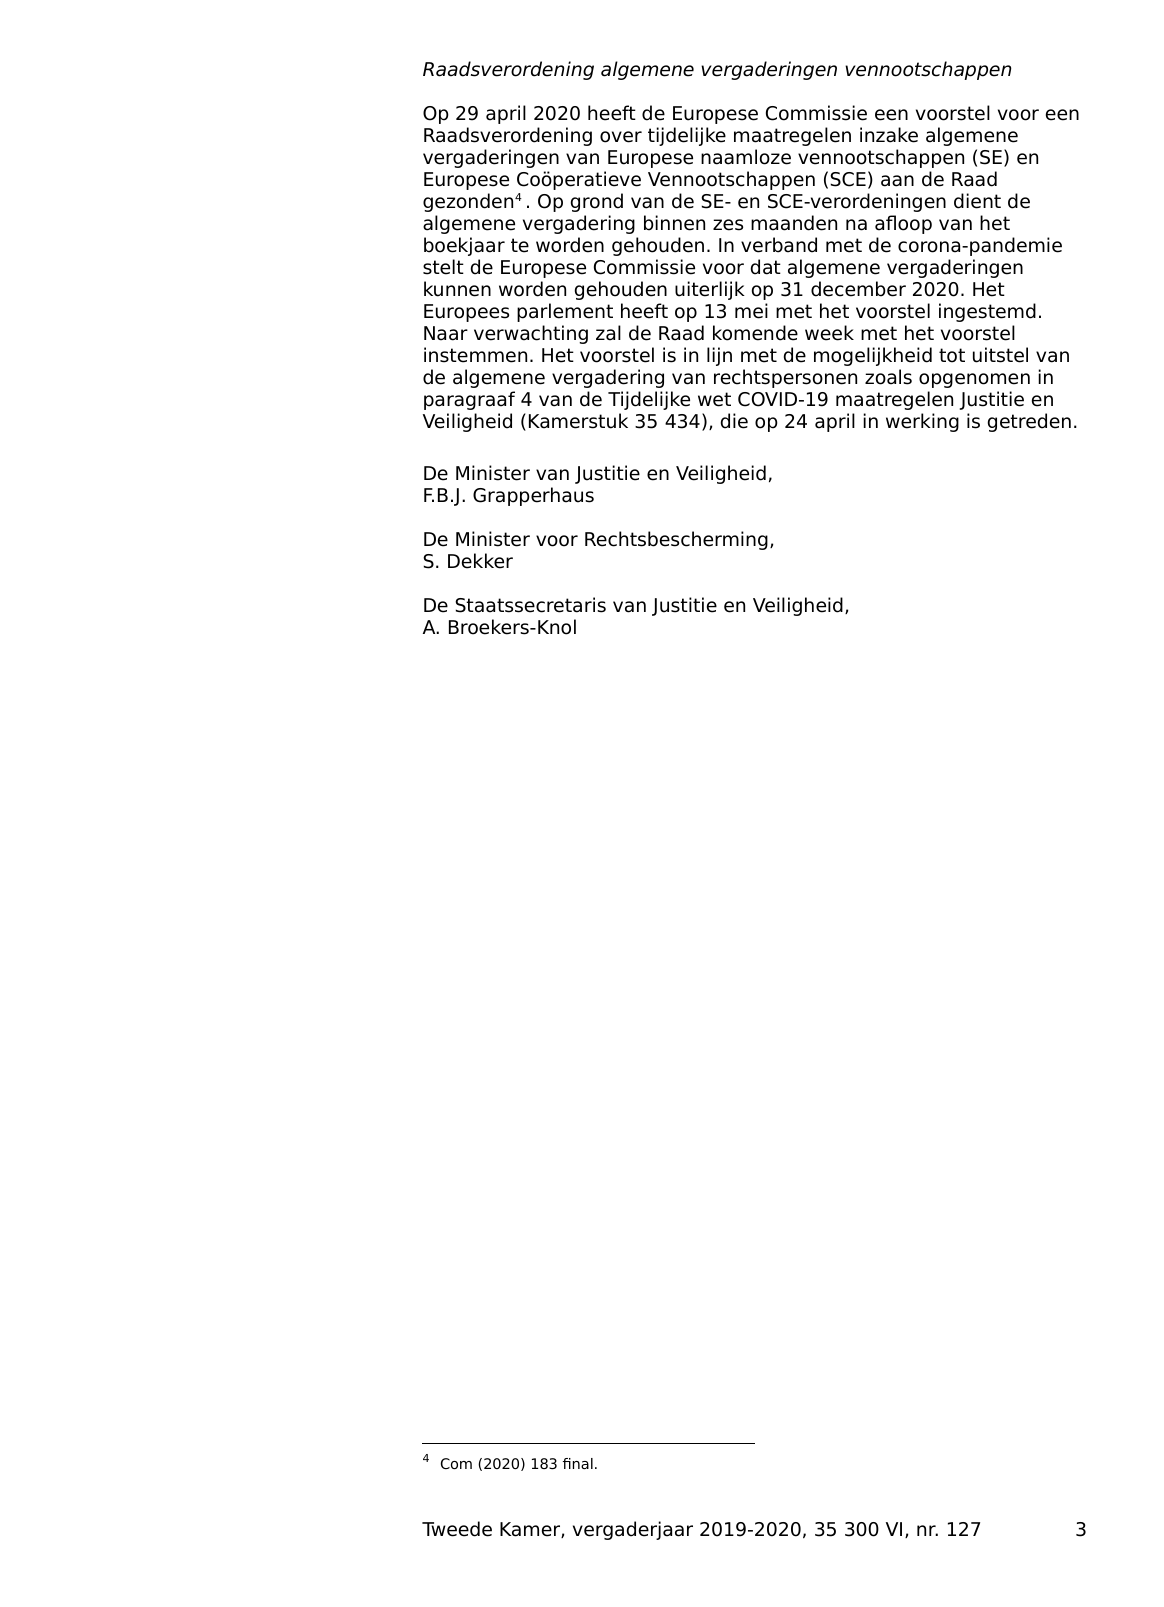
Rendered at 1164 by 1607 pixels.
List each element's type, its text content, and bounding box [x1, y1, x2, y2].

text Op 29 april 2020 heeft de Europese Commissie een voorstel voor een Raadsverordening over tijdelijke maatregelen inzake algemene vergaderingen van Europese naamloze vennootschappen (SE) en Europese Coöperatieve Vennootschappen (SCE) aan de Raad gezonden. Op grond van de SE- en SCE-verordeningen dient de algemene vergadering binnen zes maanden na afloop van het boekjaar te worden gehouden. In verband met de corona-pandemie stelt de Europese Commissie voor dat algemene vergaderingen kunnen worden gehouden uiterlijk op 31 december 2020. Het Europees parlement heeft op 13 mei met het voorstel ingestemd. Naar verwachting zal de Raad komende week met het voorstel instemmen. Het voorstel is in lijn met de mogelijkheid tot uitstel van de algemene vergadering van rechtspersonen zoals opgenomen in paragraaf 4 van de Tijdelijke wet COVID-19 maatregelen Justitie en Veiligheid (Kamerstuk 35 434), die op 24 april in werking is getreden. [422, 103, 1087, 433]
text De Minister van Justitie en Veiligheid, F.B.J. Grapperhaus [422, 463, 1087, 507]
text De Minister voor Rechtsbescherming, S. Dekker [422, 529, 1087, 573]
subtitle Raadsverordening algemene vergaderingen vennootschappen [422, 59, 1087, 81]
text Com (2020) 183 final. [422, 1452, 1087, 1474]
text De Staatssecretaris van Justitie en Veiligheid, A. Broekers-Knol [422, 595, 1087, 639]
